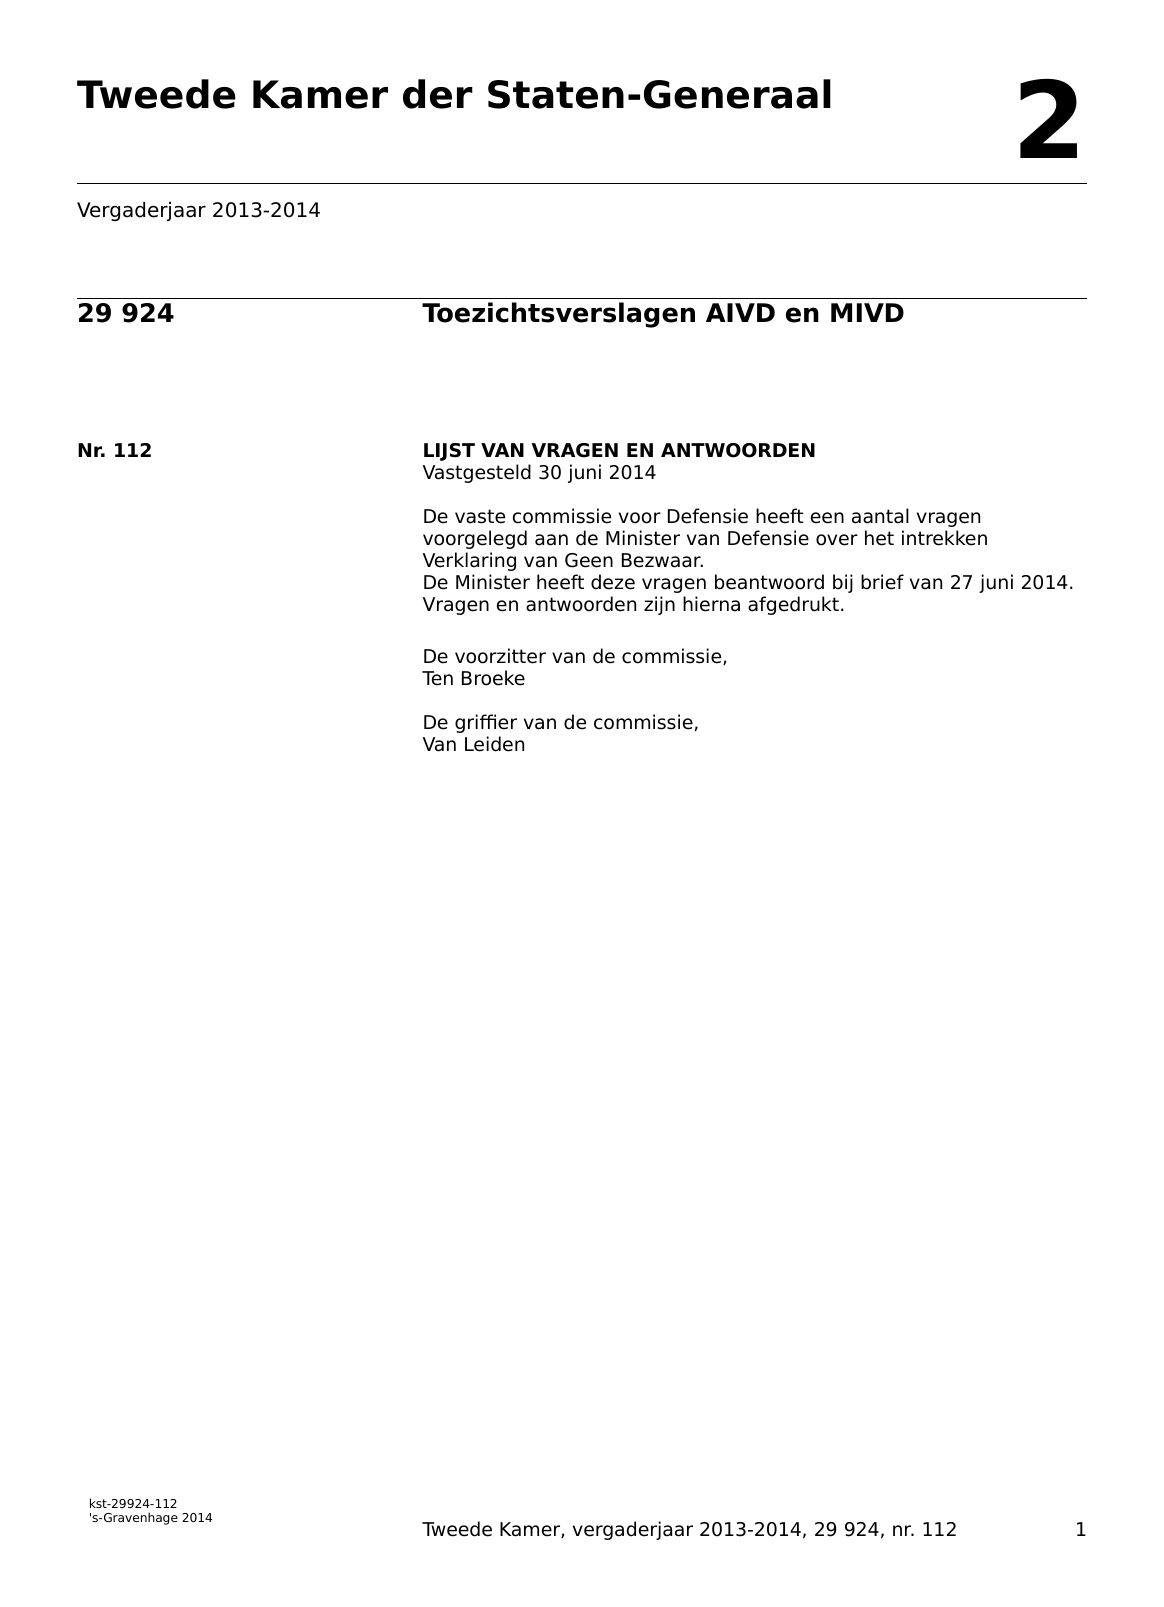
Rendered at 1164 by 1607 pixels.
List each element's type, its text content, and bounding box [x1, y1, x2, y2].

text kst-29924-112 [88, 1497, 323, 1511]
table_cell Vergaderjaar 2013-2014 [77, 184, 1087, 298]
text De griffier van de commissie, Van Leiden [422, 712, 1087, 756]
subtitle 29 924 Toezichtsverslagen AIVD en MIVD [77, 299, 1087, 329]
text De Minister heeft deze vragen beantwoord bij brief van 27 juni 2014. Vragen en antwoorden zijn hierna afgedrukt. [422, 572, 1087, 616]
text 's-Gravenhage 2014 [88, 1511, 323, 1525]
table_header 2 [886, 59, 1087, 183]
text De voorzitter van de commissie, Ten Broeke [422, 646, 1087, 690]
subtitle Nr. 112 LIJST VAN VRAGEN EN ANTWOORDEN [77, 440, 1087, 462]
text Vastgesteld 30 juni 2014 [422, 462, 1087, 484]
table_header Tweede Kamer der Staten-Generaal [77, 59, 886, 183]
text De vaste commissie voor Defensie heeft een aantal vragen voorgelegd aan de Minister van Defensie over het intrekken Verklaring van Geen Bezwaar. [422, 506, 1087, 572]
